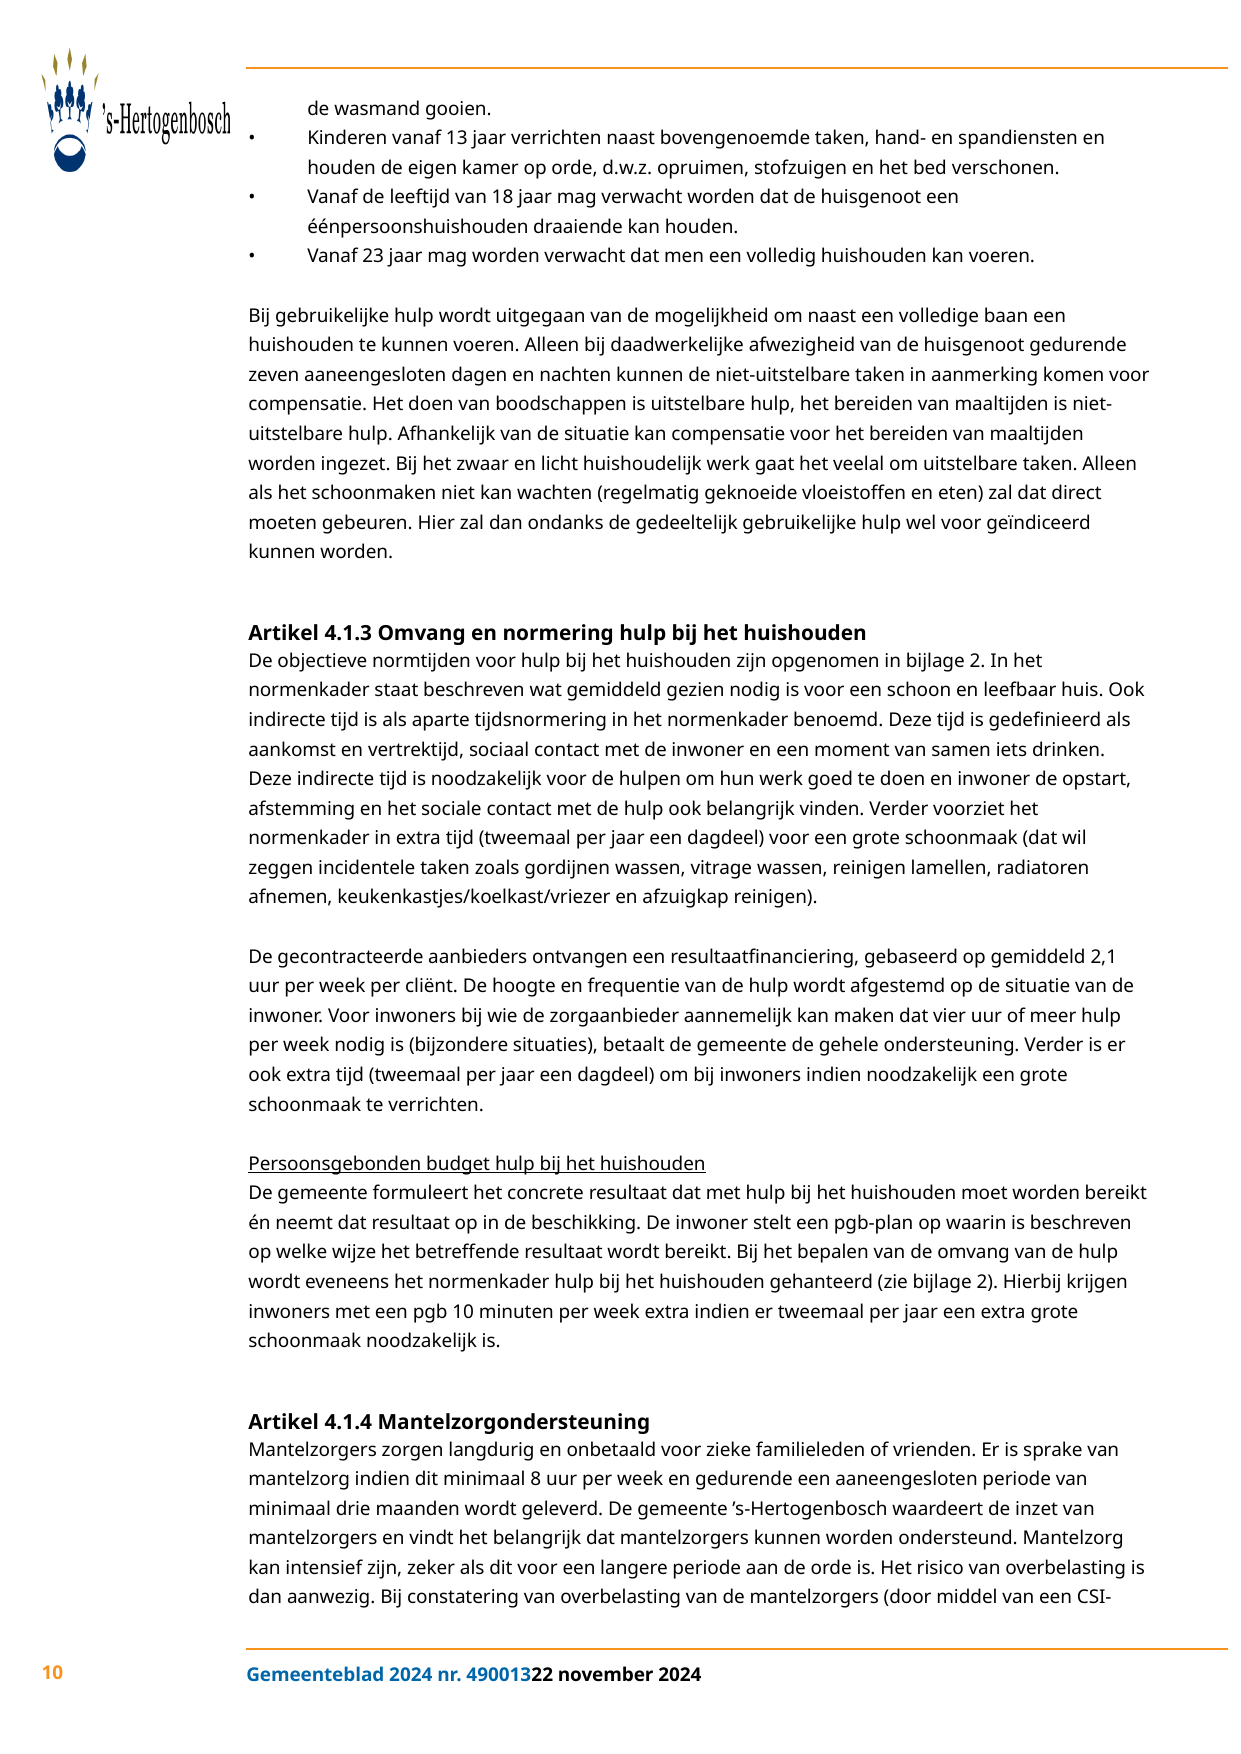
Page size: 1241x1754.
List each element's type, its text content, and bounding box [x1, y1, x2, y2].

text Mantelzorgers zorgen langdurig en onbetaald voor zieke familieleden of vrienden. Er is sprake van mantelzorg indien dit minimaal 8 uur per week en gedurende een aaneengesloten periode van minimaal drie maanden wordt geleverd. De gemeente ’s-Hertogenbosch waardeert de inzet van mantelzorgers en vindt het belangrijk dat mantelzorgers kunnen worden ondersteund. Mantelzorg kan intensief zijn, zeker als dit voor een langere periode aan de orde is. Het risico van overbelasting is dan aanwezig. Bij constatering van overbelasting van de mantelzorgers (door middel van een CSI- [248, 1436, 1152, 1609]
list Kinderen vanaf 13 jaar verrichten naast bovengenoemde taken, hand- en spandiensten en houden de eigen kamer op orde, d.w.z. opruimen, stofzuigen en het bed verschonen. [248, 124, 1152, 180]
list Vanaf de leeftijd van 18 jaar mag verwacht worden dat de huisgenoot een éénpersoonshuishouden draaiende kan houden. [248, 183, 1152, 239]
list Vanaf 23 jaar mag worden verwacht dat men een volledig huishouden kan voeren. [248, 243, 1152, 268]
text Artikel 4.1.3 Omvang en normering hulp bij het huishouden [248, 618, 1152, 647]
text Bij gebruikelijke hulp wordt uitgegaan van de mogelijkheid om naast een volledige baan een huishouden te kunnen voeren. Alleen bij daadwerkelijke afwezigheid van de huisgenoot gedurende zeven aaneengesloten dagen en nachten kunnen de niet-uitstelbare taken in aanmerking komen voor compensatie. Het doen van boodschappen is uitstelbare hulp, het bereiden van maaltijden is niet-uitstelbare hulp. Afhankelijk van de situatie kan compensatie voor het bereiden van maaltijden worden ingezet. Bij het zwaar en licht huishoudelijk werk gaat het veelal om uitstelbare taken. Alleen als het schoonmaken niet kan wachten (regelmatig geknoeide vloeistoffen en eten) zal dat direct moeten gebeuren. Hier zal dan ondanks de gedeeltelijk gebruikelijke hulp wel voor geïndiceerd kunnen worden. [248, 302, 1152, 564]
list de wasmand gooien. [248, 95, 1152, 121]
text De gemeente formuleert het concrete resultaat dat met hulp bij het huishouden moet worden bereikt én neemt dat resultaat op in de beschikking. De inwoner stelt een pgb-plan op waarin is beschreven op welke wijze het betreffende resultaat wordt bereikt. Bij het bepalen van de omvang van de hulp wordt eveneens het normenkader hulp bij het huishouden gehanteerd (zie bijlage 2). Hierbij krijgen inwoners met een pgb 10 minuten per week extra indien er tweemaal per jaar een extra grote schoonmaak noodzakelijk is. [248, 1179, 1152, 1353]
text De gecontracteerde aanbieders ontvangen een resultaatfinanciering, gebaseerd op gemiddeld 2,1 uur per week per cliënt. De hoogte en frequentie van de hulp wordt afgestemd op de situatie van de inwoner. Voor inwoners bij wie de zorgaanbieder aannemelijk kan maken dat vier uur of meer hulp per week nodig is (bijzondere situaties), betaalt de gemeente de gehele ondersteuning. Verder is er ook extra tijd (tweemaal per jaar een dagdeel) om bij inwoners indien noodzakelijk een grote schoonmaak te verrichten. [248, 943, 1152, 1116]
text De objectieve normtijden voor hulp bij het huishouden zijn opgenomen in bijlage 2. In het normenkader staat beschreven wat gemiddeld gezien nodig is voor een schoon en leefbaar huis. Ook indirecte tijd is als aparte tijdsnormering in het normenkader benoemd. Deze tijd is gedefinieerd als aankomst en vertrektijd, sociaal contact met de inwoner en een moment van samen iets drinken. Deze indirecte tijd is noodzakelijk voor de hulpen om hun werk goed te doen en inwoner de opstart, afstemming en het sociale contact met de hulp ook belangrijk vinden. Verder voorziet het normenkader in extra tijd (tweemaal per jaar een dagdeel) voor een grote schoonmaak (dat wil zeggen incidentele taken zoals gordijnen wassen, vitrage wassen, reinigen lamellen, radiatoren afnemen, keukenkastjes/koelkast/vriezer en afzuigkap reinigen). [248, 647, 1152, 909]
text Artikel 4.1.4 Mantelzorgondersteuning [248, 1407, 1152, 1436]
text Persoonsgebonden budget hulp bij het huishouden [248, 1150, 1152, 1176]
picture [41, 47, 231, 172]
